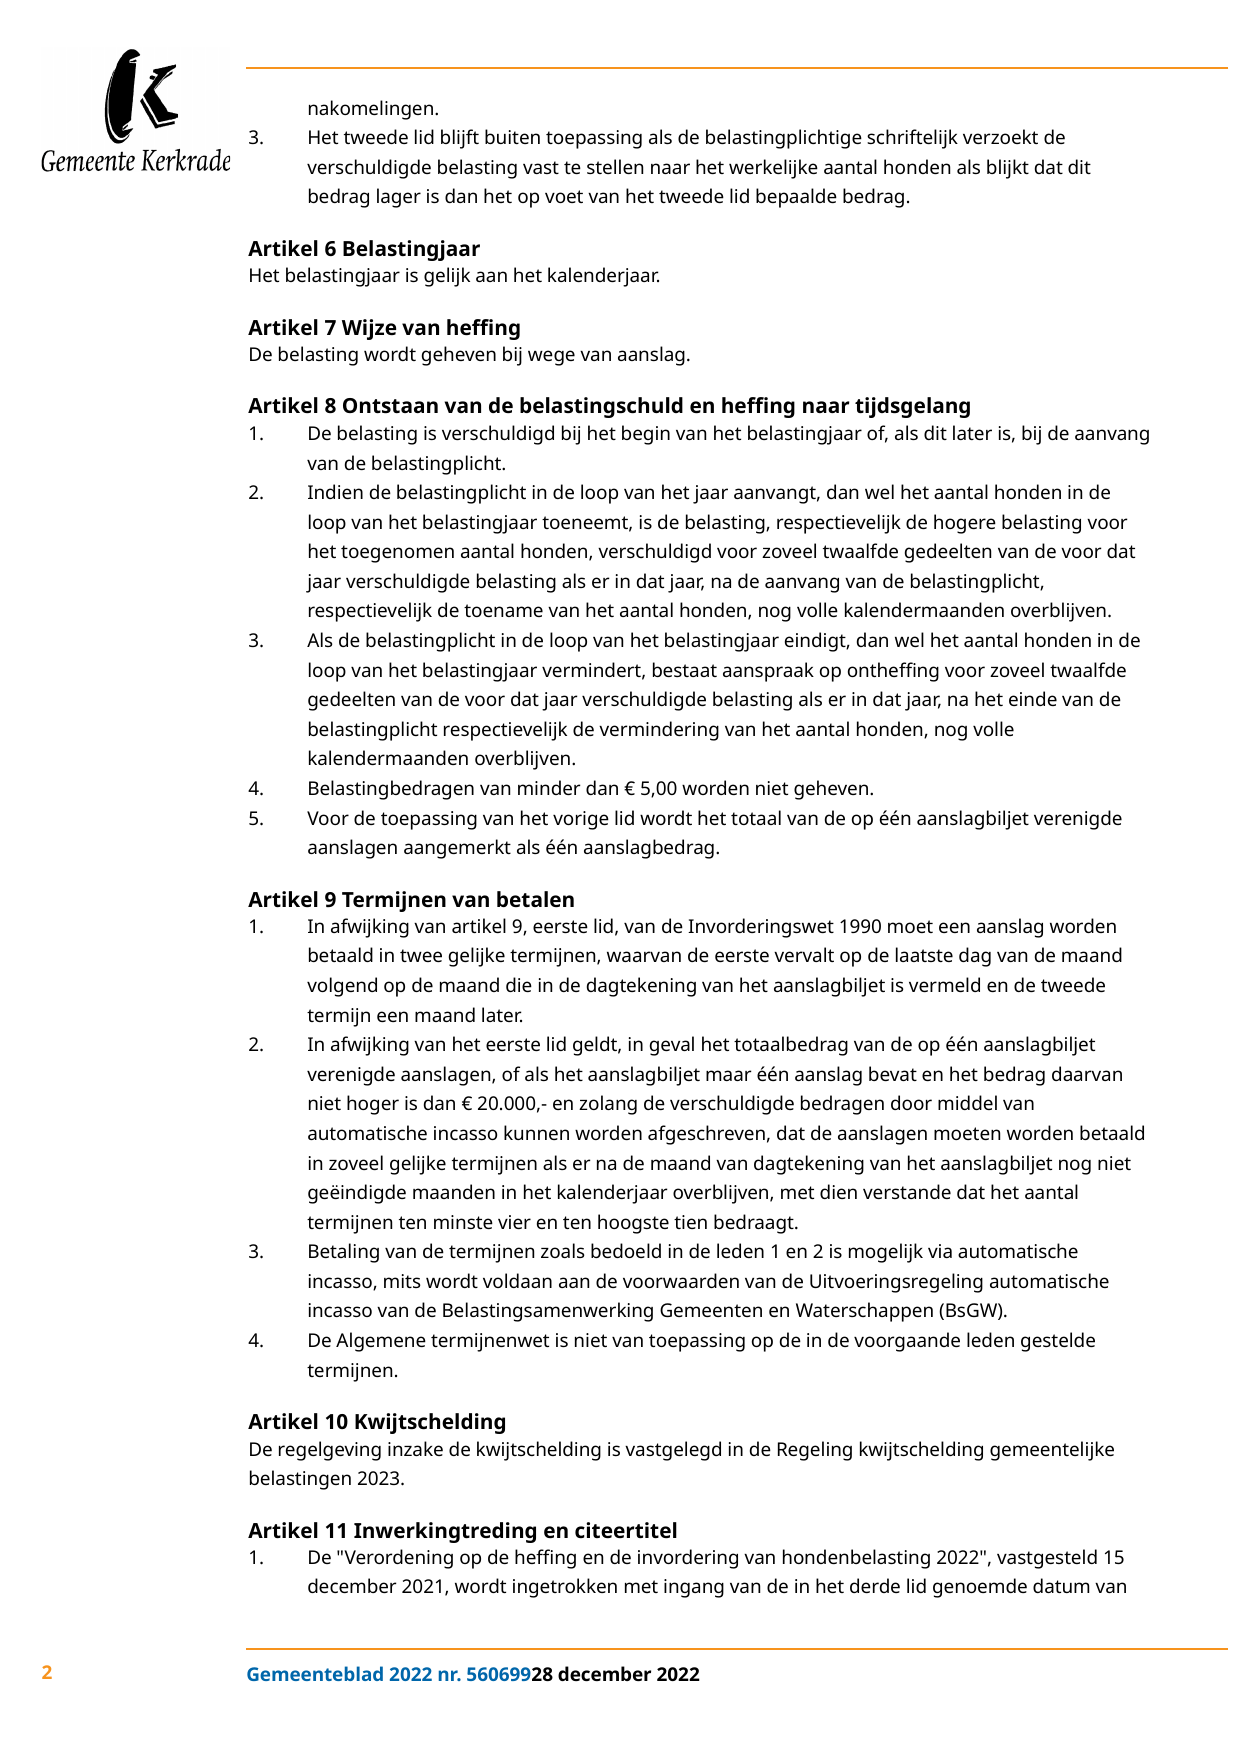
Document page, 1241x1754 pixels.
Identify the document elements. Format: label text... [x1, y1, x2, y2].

list Indien de belastingplicht in de loop van het jaar aanvangt, dan wel het aantal honden in de loop van het belastingjaar toeneemt, is de belasting, respectievelijk de hogere belasting voor het toegenomen aantal honden, verschuldigd voor zoveel twaalfde gedeelten van de voor dat jaar verschuldigde belasting als er in dat jaar, na de aanvang van de belastingplicht, respectievelijk de toename van het aantal honden, nog volle kalendermaanden overblijven. [248, 479, 1152, 623]
list Voor de toepassing van het vorige lid wordt het totaal van de op één aanslagbiljet verenigde aanslagen aangemerkt als één aanslagbedrag. [248, 805, 1152, 860]
picture [41, 47, 231, 172]
list nakomelingen. [248, 95, 1152, 121]
list Als de belastingplicht in de loop van het belastingjaar eindigt, dan wel het aantal honden in de loop van het belastingjaar vermindert, bestaat aanspraak op ontheffing voor zoveel twaalfde gedeelten van de voor dat jaar verschuldigde belasting als er in dat jaar, na het einde van de belastingplicht respectievelijk de vermindering van het aantal honden, nog volle kalendermaanden overblijven. [248, 627, 1152, 771]
text Artikel 10 Kwijtschelding [248, 1407, 1152, 1436]
list Het tweede lid blijft buiten toepassing als de belastingplichtige schriftelijk verzoekt de verschuldigde belasting vast te stellen naar het werkelijke aantal honden als blijkt dat dit bedrag lager is dan het op voet van het tweede lid bepaalde bedrag. [248, 124, 1152, 209]
text Artikel 6 Belastingjaar [248, 234, 1152, 262]
text Artikel 7 Wijze van heffing [248, 313, 1152, 341]
text Het belastingjaar is gelijk aan het kalenderjaar. [248, 262, 1152, 288]
list Belastingbedragen van minder dan € 5,00 worden niet geheven. [248, 775, 1152, 801]
list De belasting is verschuldigd bij het begin van het belastingjaar of, als dit later is, bij de aanvang van de belastingplicht. [248, 420, 1152, 475]
text Artikel 9 Termijnen van betalen [248, 885, 1152, 913]
list De "Verordening op de heffing en de invordering van hondenbelasting 2022", vastgesteld 15 december 2021, wordt ingetrokken met ingang van de in het derde lid genoemde datum van [248, 1544, 1152, 1599]
list In afwijking van het eerste lid geldt, in geval het totaalbedrag van de op één aanslagbiljet verenigde aanslagen, of als het aanslagbiljet maar één aanslag bevat en het bedrag daarvan niet hoger is dan € 20.000,- en zolang de verschuldigde bedragen door middel van automatische incasso kunnen worden afgeschreven, dat de aanslagen moeten worden betaald in zoveel gelijke termijnen als er na de maand van dagtekening van het aanslagbiljet nog niet geëindigde maanden in het kalenderjaar overblijven, met dien verstande dat het aantal termijnen ten minste vier en ten hoogste tien bedraagt. [248, 1031, 1152, 1235]
list In afwijking van artikel 9, eerste lid, van de Invorderingswet 1990 moet een aanslag worden betaald in twee gelijke termijnen, waarvan de eerste vervalt op de laatste dag van de maand volgend op de maand die in de dagtekening van het aanslagbiljet is vermeld en de tweede termijn een maand later. [248, 913, 1152, 1028]
text Artikel 8 Ontstaan van de belastingschuld en heffing naar tijdsgelang [248, 392, 1152, 420]
text De belasting wordt geheven bij wege van aanslag. [248, 341, 1152, 367]
text De regelgeving inzake de kwijtschelding is vastgelegd in de Regeling kwijtschelding gemeentelijke belastingen 2023. [248, 1436, 1152, 1491]
list De Algemene termijnenwet is niet van toepassing op de in de voorgaande leden gestelde termijnen. [248, 1327, 1152, 1383]
text Artikel 11 Inwerkingtreding en citeertitel [248, 1516, 1152, 1544]
list Betaling van de termijnen zoals bedoeld in de leden 1 en 2 is mogelijk via automatische incasso, mits wordt voldaan aan de voorwaarden van de Uitvoeringsregeling automatische incasso van de Belastingsamenwerking Gemeenten en Waterschappen (BsGW). [248, 1238, 1152, 1323]
